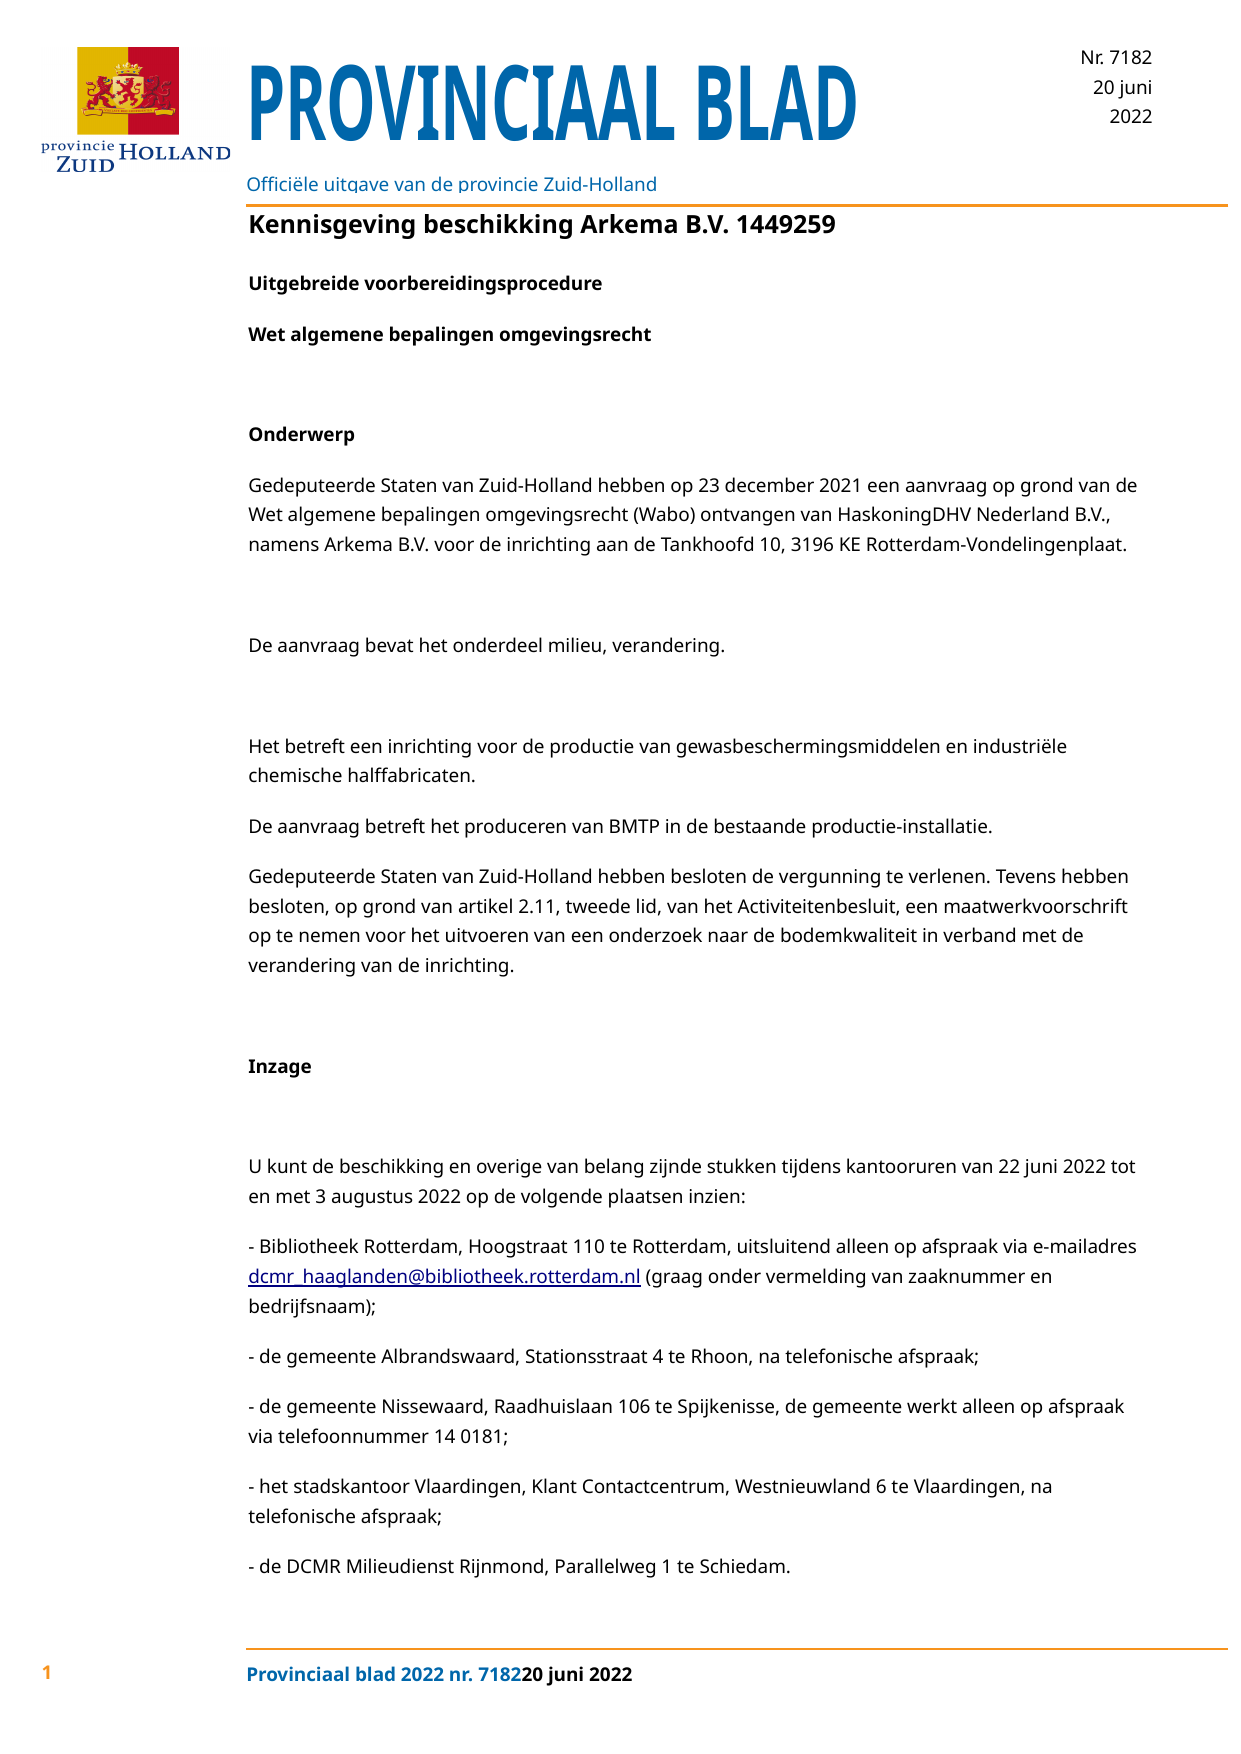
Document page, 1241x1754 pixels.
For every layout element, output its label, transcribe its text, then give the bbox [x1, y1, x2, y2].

text - Bibliotheek Rotterdam, Hoogstraat 110 te Rotterdam, uitsluitend alleen op afspraak via e-mailadres dcmr_haaglanden@bibliotheek.rotterdam.nl (graag onder vermelding van zaaknummer en bedrijfsnaam); [248, 1234, 1152, 1318]
text Inzage [248, 1053, 1152, 1078]
picture [41, 47, 231, 172]
text Gedeputeerde Staten van Zuid-Holland hebben op 23 december 2021 een aanvraag op grond van de Wet algemene bepalingen omgevingsrecht (Wabo) ontvangen van HaskoningDHV Nederland B.V., namens Arkema B.V. voor de inrichting aan de Tankhoofd 10, 3196 KE Rotterdam-Vondelingenplaat. [248, 472, 1152, 557]
text De aanvraag bevat het onderdeel milieu, verandering. [248, 632, 1152, 658]
text Kennisgeving beschikking Arkema B.V. 1449259 [248, 207, 1152, 241]
text - de gemeente Albrandswaard, Stationsstraat 4 te Rhoon, na telefonische afspraak; [248, 1343, 1152, 1369]
text U kunt de beschikking en overige van belang zijnde stukken tijdens kantooruren van 22 juni 2022 tot en met 3 augustus 2022 op de volgende plaatsen inzien: [248, 1154, 1152, 1209]
text - de gemeente Nissewaard, Raadhuislaan 106 te Spijkenisse, de gemeente werkt alleen op afspraak via telefoonnummer 14 0181; [248, 1394, 1152, 1449]
text De aanvraag betreft het produceren van BMTP in de bestaande productie-installatie. [248, 813, 1152, 838]
text Het betreft een inrichting voor de productie van gewasbeschermingsmiddelen en industriële chemische halffabricaten. [248, 733, 1152, 788]
text Onderwerp [248, 422, 1152, 447]
text Uitgebreide voorbereidingsprocedure [248, 270, 1152, 296]
text Wet algemene bepalingen omgevingsrecht [248, 321, 1152, 346]
text - de DCMR Milieudienst Rijnmond, Parallelweg 1 te Schiedam. [248, 1554, 1152, 1579]
text Gedeputeerde Staten van Zuid-Holland hebben besloten de vergunning te verlenen. Tevens hebben besloten, op grond van artikel 2.11, tweede lid, van het Activiteitenbesluit, een maatwerkvoorschrift op te nemen voor het uitvoeren van een onderzoek naar de bodemkwaliteit in verband met de verandering van de inrichting. [248, 863, 1152, 978]
text - het stadskantoor Vlaardingen, Klant Contactcentrum, Westnieuwland 6 te Vlaardingen, na telefonische afspraak; [248, 1474, 1152, 1529]
